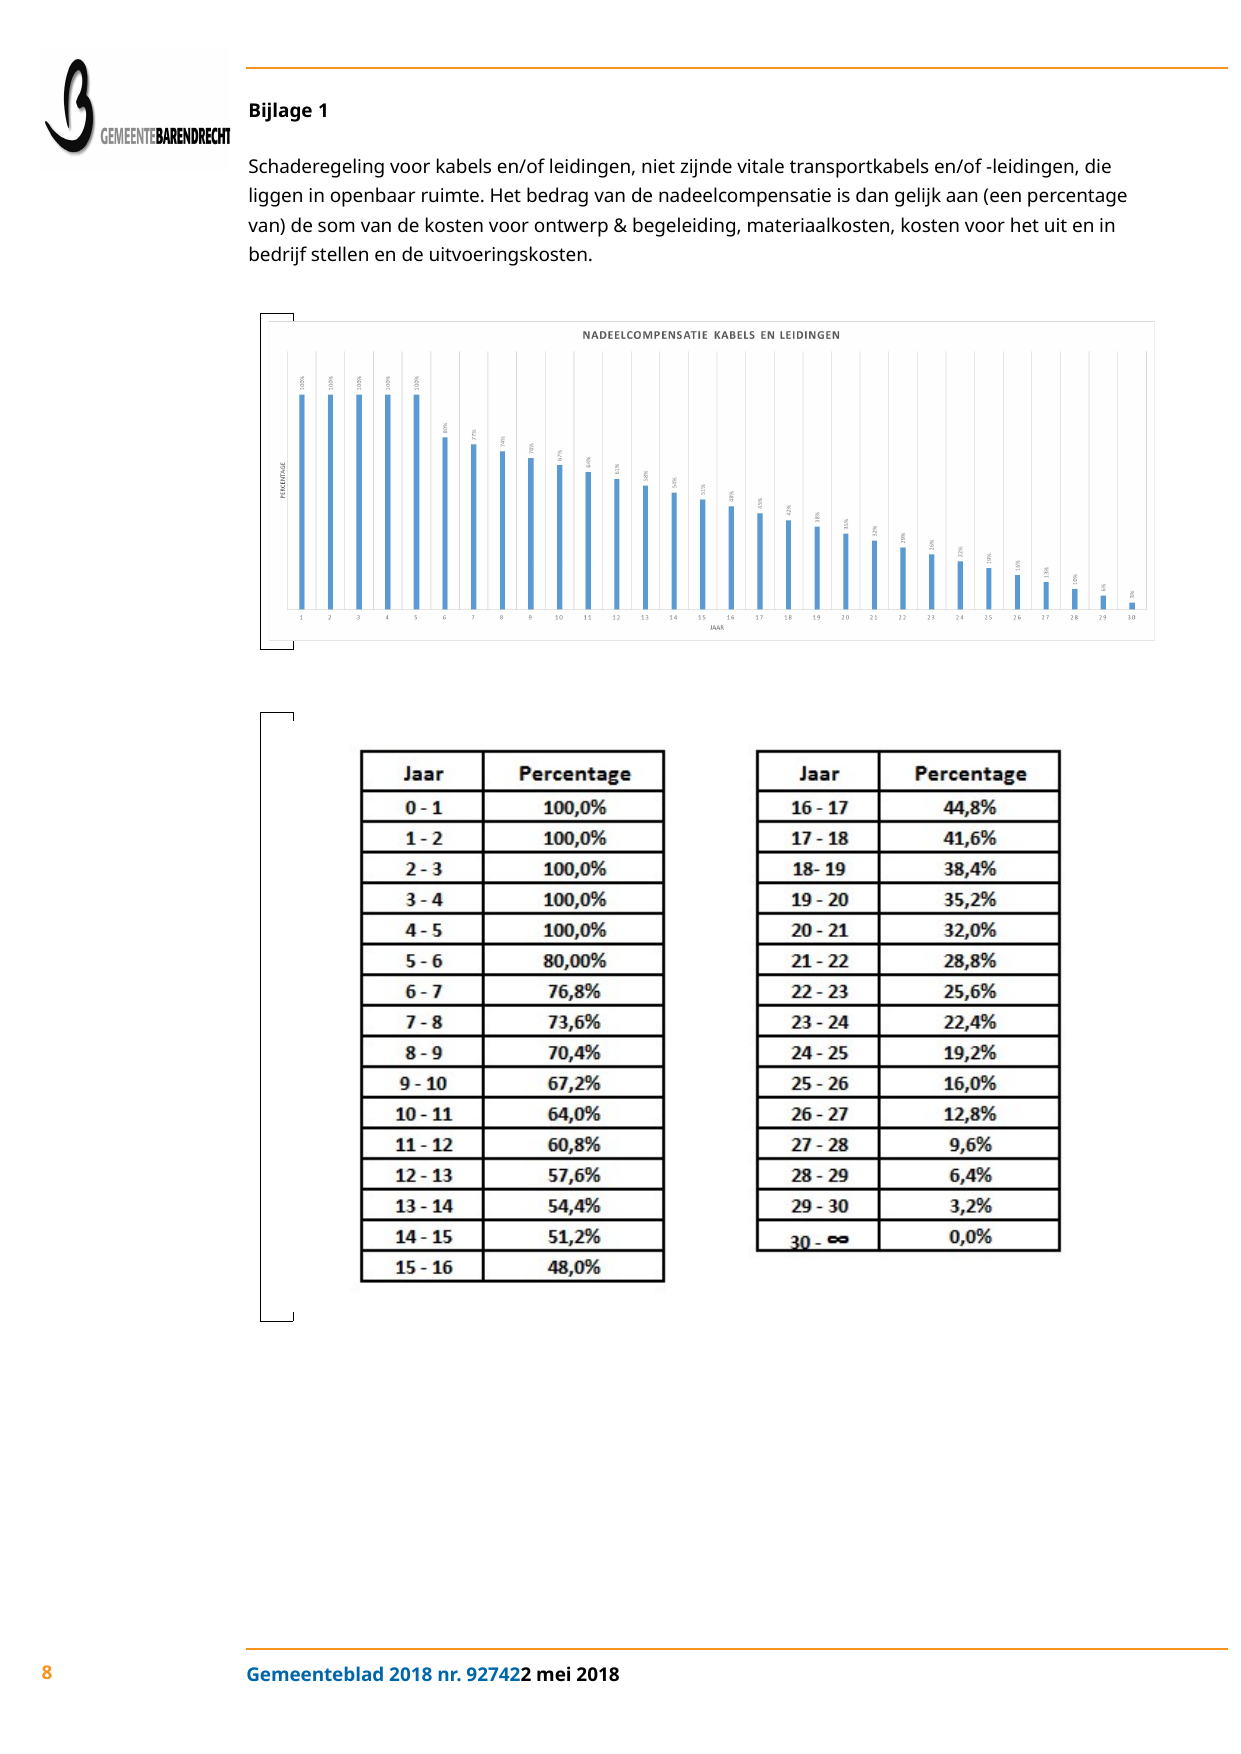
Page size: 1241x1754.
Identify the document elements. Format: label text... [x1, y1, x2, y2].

text Schaderegeling voor kabels en/of leidingen, niet zijnde vitale transportkabels en/of -leidingen, die liggen in openbaar ruimte. Het bedrag van de nadeelcompensatie is dan gelijk aan (een percentage van) de som van de kosten voor ontwerp & begeleiding, materiaalkosten, kosten voor het uit en in bedrijf stellen en de uitvoeringskosten. [248, 153, 1152, 267]
picture [268, 321, 1155, 641]
picture [268, 721, 1155, 1312]
picture [41, 47, 231, 172]
text Bijlage 1 [248, 95, 1152, 123]
